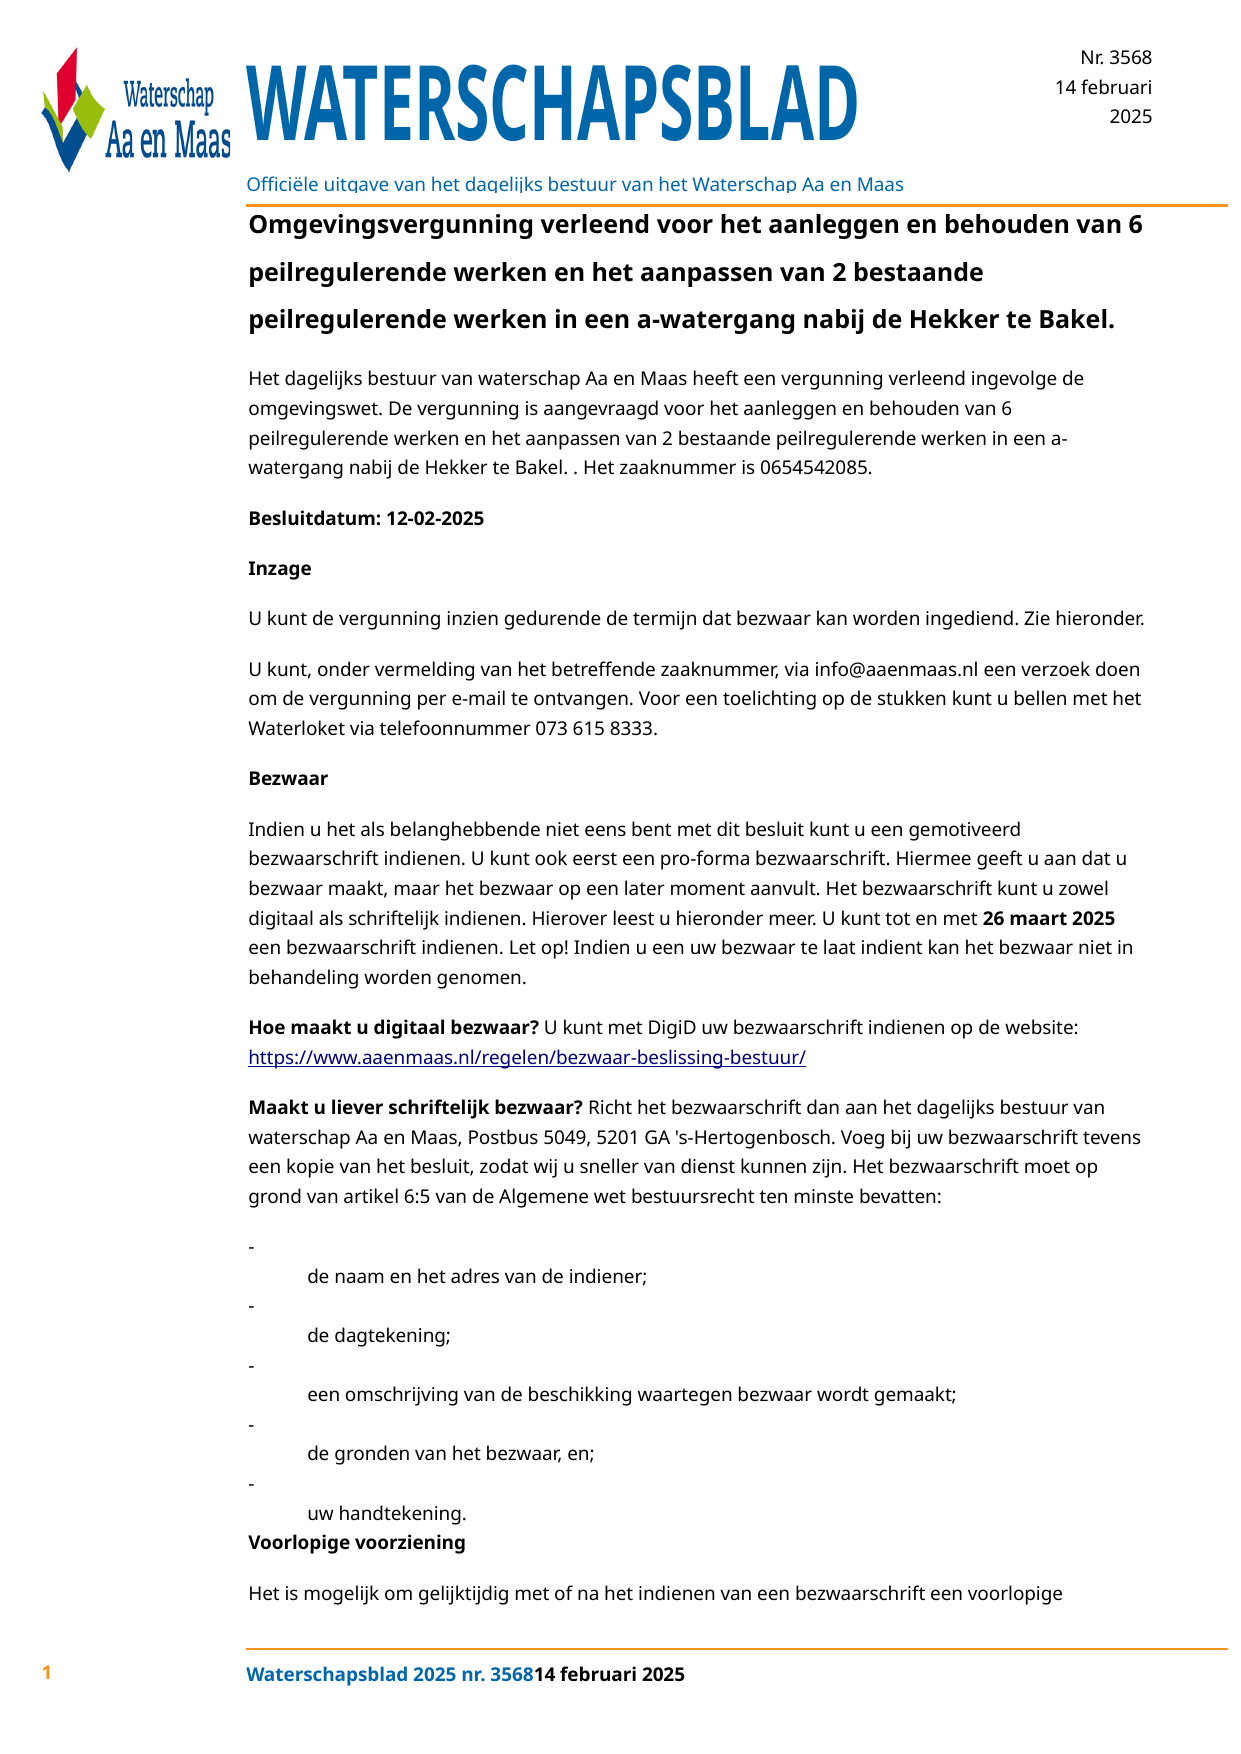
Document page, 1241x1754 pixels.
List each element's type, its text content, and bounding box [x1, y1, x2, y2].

text Voorlopige voorziening [248, 1529, 1152, 1555]
text Maakt u liever schriftelijk bezwaar? Richt het bezwaarschrift dan aan het dagelijks bestuur van waterschap Aa en Maas, Postbus 5049, 5201 GA 's-Hertogenbosch. Voeg bij uw bezwaarschrift tevens een kopie van het besluit, zodat wij u sneller van dienst kunnen zijn. Het bezwaarschrift moet op grond van artikel 6:5 van de Algemene wet bestuursrecht ten minste bevatten: [248, 1094, 1152, 1209]
text Inzage [248, 555, 1152, 581]
list de naam en het adres van de indiener; [248, 1263, 1152, 1289]
list de dagtekening; [248, 1322, 1152, 1348]
text Besluitdatum: 12-02-2025 [248, 505, 1152, 530]
text Indien u het als belanghebbende niet eens bent met dit besluit kunt u een gemotiveerd bezwaarschrift indienen. U kunt ook eerst een pro-forma bezwaarschrift. Hiermee geeft u aan dat u bezwaar maakt, maar het bezwaar op een later moment aanvult. Het bezwaarschrift kunt u zowel digitaal als schriftelijk indienen. Hierover leest u hieronder meer. U kunt tot en met 26 maart 2025 een bezwaarschrift indienen. Let op! Indien u een uw bezwaar te laat indient kan het bezwaar niet in behandeling worden genomen. [248, 816, 1152, 989]
text U kunt de vergunning inzien gedurende de termijn dat bezwaar kan worden ingediend. Zie hieronder. [248, 606, 1152, 631]
text U kunt, onder vermelding van het betreffende zaaknummer, via info@aaenmaas.nl een verzoek doen om de vergunning per e-mail te ontvangen. Voor een toelichting op de stukken kunt u bellen met het Waterloket via telefoonnummer 073 615 8333. [248, 656, 1152, 741]
text Het dagelijks bestuur van waterschap Aa en Maas heeft een vergunning verleend ingevolge de omgevingswet. De vergunning is aangevraagd voor het aanleggen en behouden van 6 peilregulerende werken en het aanpassen van 2 bestaande peilregulerende werken in een a-watergang nabij de Hekker te Bakel. . Het zaaknummer is 0654542085. [248, 366, 1152, 480]
list uw handtekening. [248, 1500, 1152, 1525]
text Hoe maakt u digitaal bezwaar? U kunt met DigiD uw bezwaarschrift indienen op de website: https://www.aaenmaas.nl/regelen/bezwaar-beslissing-bestuur/ [248, 1014, 1152, 1069]
text Omgevingsvergunning verleend voor het aanleggen en behouden van 6 peilregulerende werken en het aanpassen van 2 bestaande peilregulerende werken in een a-watergang nabij de Hekker te Bakel. [248, 207, 1152, 336]
list de gronden van het bezwaar, en; [248, 1441, 1152, 1466]
picture [41, 47, 231, 172]
text Het is mogelijk om gelijktijdig met of na het indienen van een bezwaarschrift een voorlopige [248, 1580, 1152, 1605]
list een omschrijving van de beschikking waartegen bezwaar wordt gemaakt; [248, 1381, 1152, 1407]
text Bezwaar [248, 766, 1152, 791]
